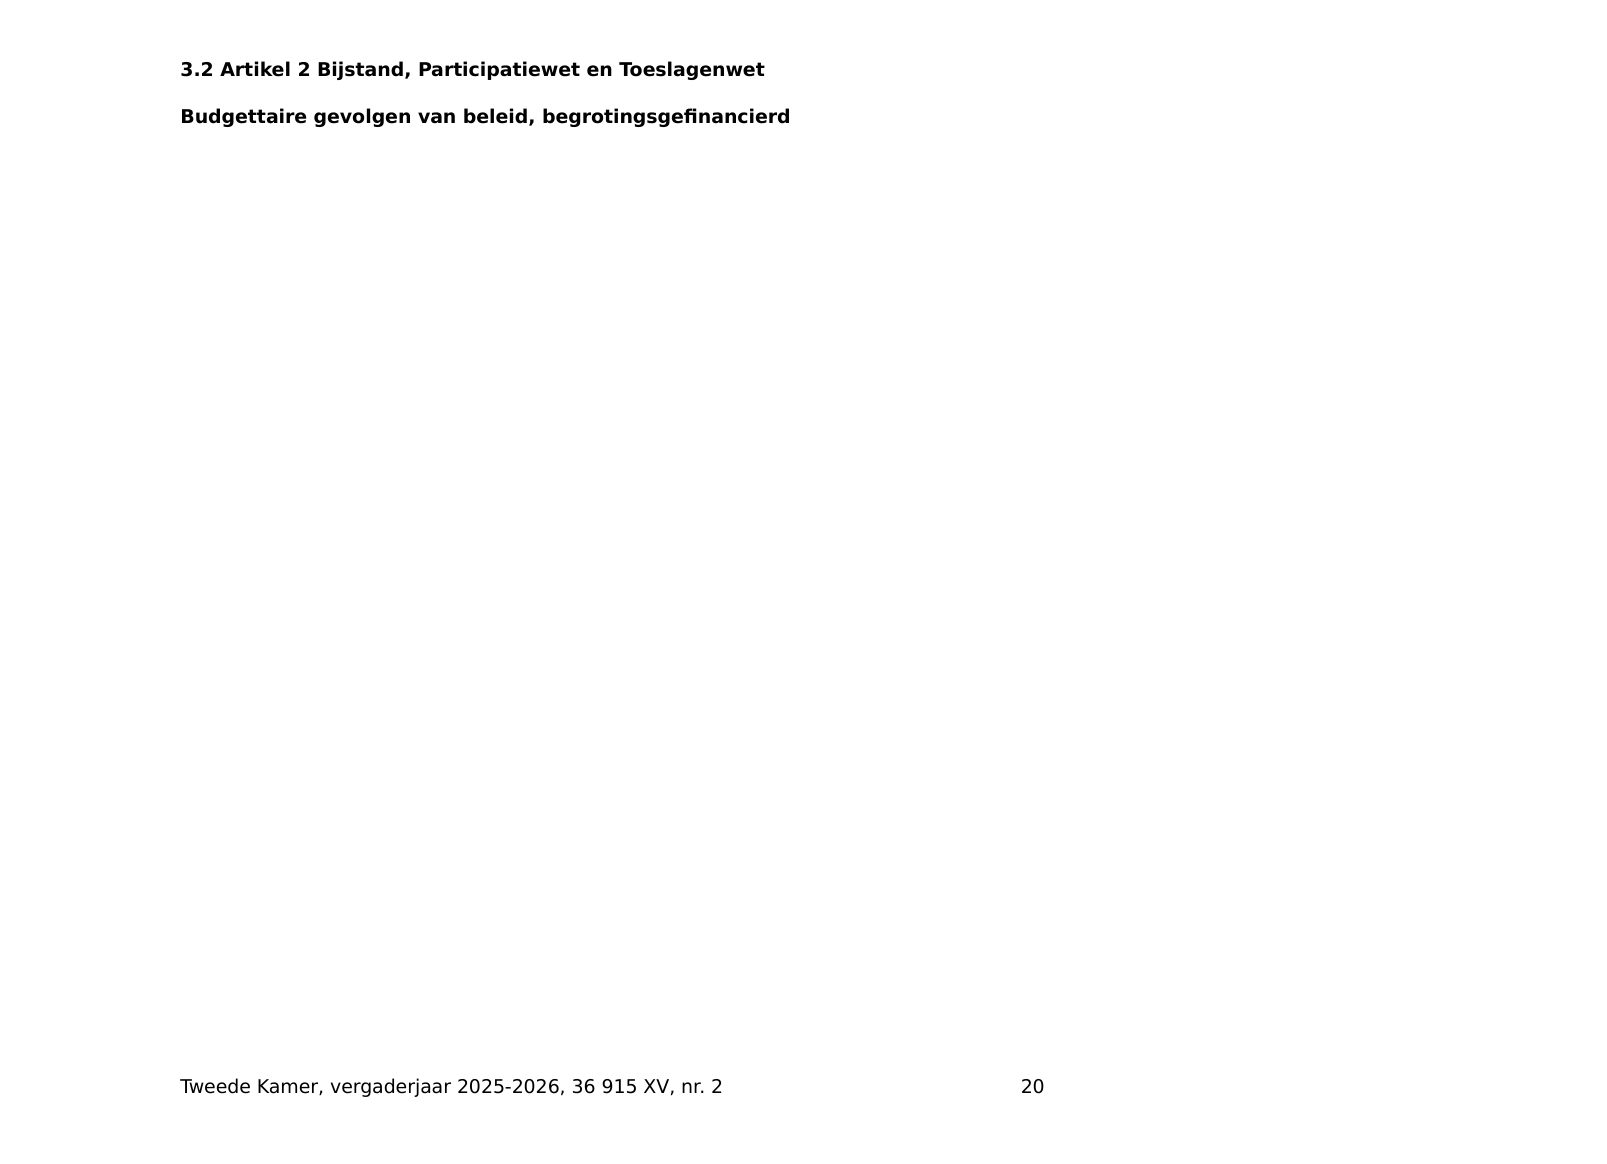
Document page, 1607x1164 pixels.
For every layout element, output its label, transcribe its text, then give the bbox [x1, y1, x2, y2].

subtitle Budgettaire gevolgen van beleid, begrotingsgefinancierd [180, 106, 1529, 128]
subtitle 3.2 Artikel 2 Bijstand, Participatiewet en Toeslagenwet [180, 59, 1529, 81]
